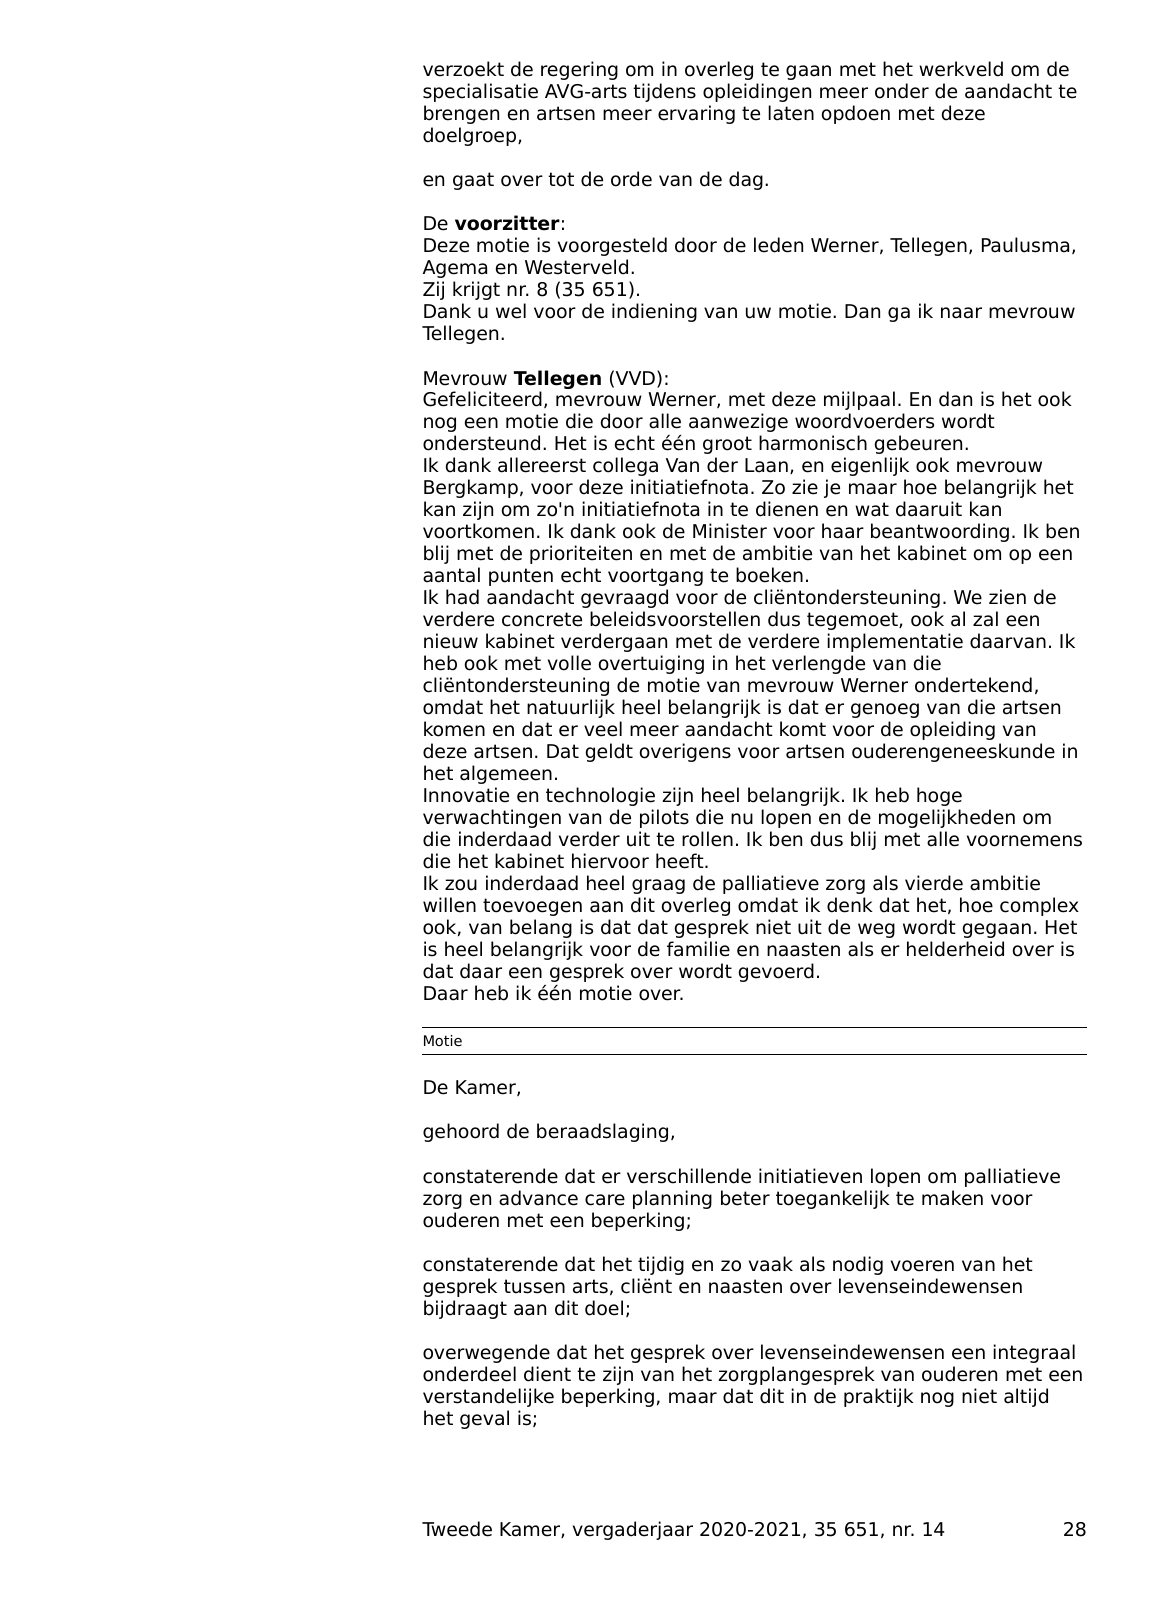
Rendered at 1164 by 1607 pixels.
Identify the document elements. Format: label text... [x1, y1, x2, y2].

text Daar heb ik één motie over. [422, 983, 1087, 1005]
text constaterende dat het tijdig en zo vaak als nodig voeren van het gesprek tussen arts, cliënt en naasten over levenseindewensen bijdraagt aan dit doel; [422, 1254, 1087, 1320]
text Dank u wel voor de indiening van uw motie. Dan ga ik naar mevrouw Tellegen. [422, 301, 1087, 345]
text verzoekt de regering om in overleg te gaan met het werkveld om de specialisatie AVG-arts tijdens opleidingen meer onder de aandacht te brengen en artsen meer ervaring te laten opdoen met deze doelgroep, [422, 59, 1087, 147]
text Innovatie en technologie zijn heel belangrijk. Ik heb hoge verwachtingen van de pilots die nu lopen en de mogelijkheden om die inderdaad verder uit te rollen. Ik ben dus blij met alle voornemens die het kabinet hiervoor heeft. [422, 785, 1087, 873]
text constaterende dat er verschillende initiatieven lopen om palliatieve zorg en advance care planning beter toegankelijk te maken voor ouderen met een beperking; [422, 1166, 1087, 1232]
text Ik zou inderdaad heel graag de palliatieve zorg als vierde ambitie willen toevoegen aan dit overleg omdat ik denk dat het, hoe complex ook, van belang is dat dat gesprek niet uit de weg wordt gegaan. Het is heel belangrijk voor de familie en naasten als er helderheid over is dat daar een gesprek over wordt gevoerd. [422, 873, 1087, 983]
text Gefeliciteerd, mevrouw Werner, met deze mijlpaal. En dan is het ook nog een motie die door alle aanwezige woordvoerders wordt ondersteund. Het is echt één groot harmonisch gebeuren. [422, 389, 1087, 455]
table_header Motie [422, 1028, 1087, 1054]
text Deze motie is voorgesteld door de leden Werner, Tellegen, Paulusma, Agema en Westerveld. [422, 235, 1087, 279]
text Ik had aandacht gevraagd voor de cliëntondersteuning. We zien de verdere concrete beleidsvoorstellen dus tegemoet, ook al zal een nieuw kabinet verdergaan met de verdere implementatie daarvan. Ik heb ook met volle overtuiging in het verlengde van die cliëntondersteuning de motie van mevrouw Werner ondertekend, omdat het natuurlijk heel belangrijk is dat er genoeg van die artsen komen en dat er veel meer aandacht komt voor de opleiding van deze artsen. Dat geldt overigens voor artsen ouderengeneeskunde in het algemeen. [422, 587, 1087, 785]
text gehoord de beraadslaging, [422, 1121, 1087, 1143]
text Ik dank allereerst collega Van der Laan, en eigenlijk ook mevrouw Bergkamp, voor deze initiatiefnota. Zo zie je maar hoe belangrijk het kan zijn om zo'n initiatiefnota in te dienen en wat daaruit kan voortkomen. Ik dank ook de Minister voor haar beantwoording. Ik ben blij met de prioriteiten en met de ambitie van het kabinet om op een aantal punten echt voortgang te boeken. [422, 455, 1087, 587]
text overwegende dat het gesprek over levenseindewensen een integraal onderdeel dient te zijn van het zorgplangesprek van ouderen met een verstandelijke beperking, maar dat dit in de praktijk nog niet altijd het geval is; [422, 1342, 1087, 1430]
text en gaat over tot de orde van de dag. [422, 169, 1087, 191]
text De Kamer, [422, 1077, 1087, 1099]
text Mevrouw Tellegen (VVD): [422, 367, 1087, 389]
text Zij krijgt nr. 8 (35 651). [422, 279, 1087, 301]
text De voorzitter: [422, 213, 1087, 235]
